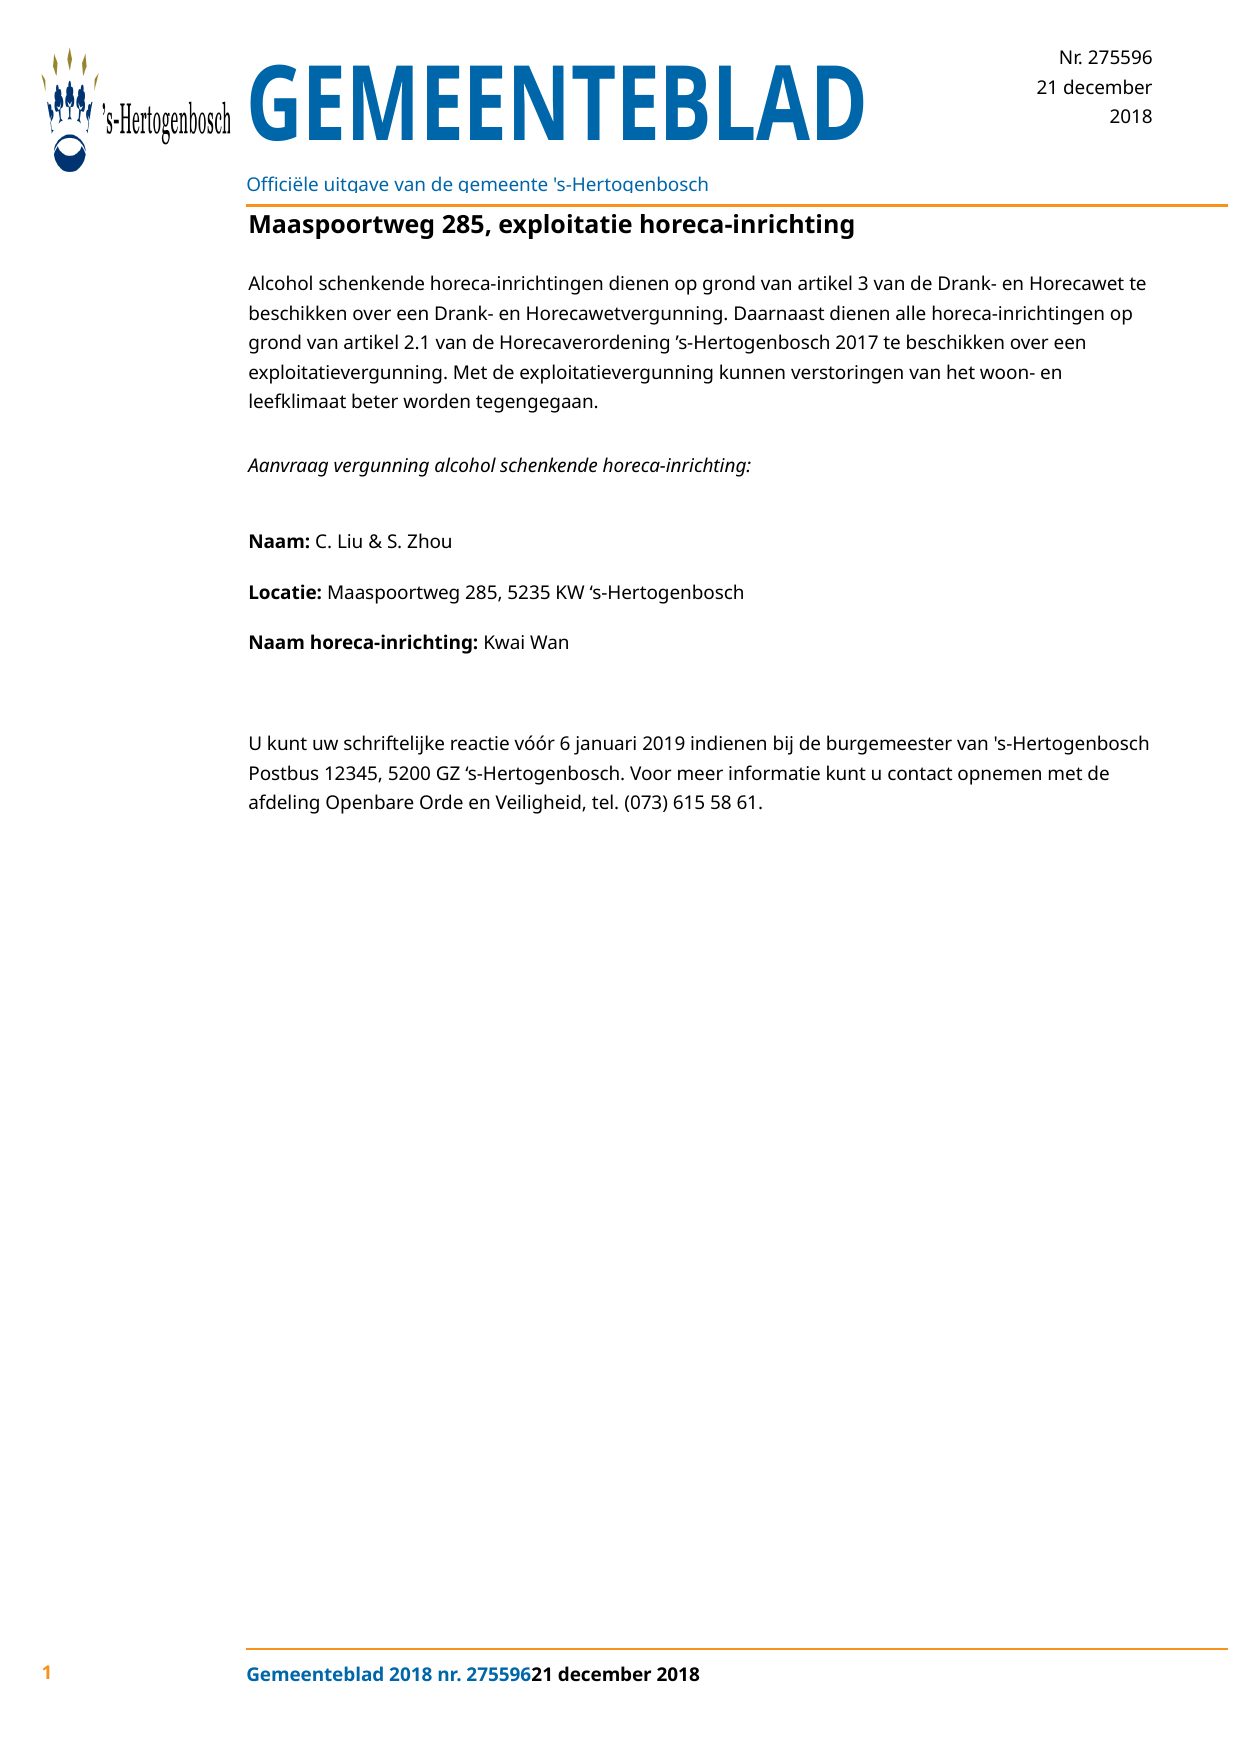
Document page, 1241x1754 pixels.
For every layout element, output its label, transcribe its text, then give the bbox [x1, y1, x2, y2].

text Naam: C. Liu & S. Zhou [248, 529, 1152, 554]
text Alcohol schenkende horeca-inrichtingen dienen op grond van artikel 3 van de Drank- en Horecawet te beschikken over een Drank- en Horecawetvergunning. Daarnaast dienen alle horeca-inrichtingen op grond van artikel 2.1 van de Horecaverordening ’s-Hertogenbosch 2017 te beschikken over een exploitatievergunning. Met de exploitatievergunning kunnen verstoringen van het woon- en leefklimaat beter worden tegengegaan. [248, 270, 1152, 414]
text Naam horeca-inrichting: Kwai Wan [248, 629, 1152, 655]
text Locatie: Maaspoortweg 285, 5235 KW ‘s-Hertogenbosch [248, 579, 1152, 605]
text Aanvraag vergunning alcohol schenkende horeca-inrichting: [248, 453, 1152, 478]
text U kunt uw schriftelijke reactie vóór 6 januari 2019 indienen bij de burgemeester van 's-Hertogenbosch Postbus 12345, 5200 GZ ‘s-Hertogenbosch. Voor meer informatie kunt u contact opnemen met de afdeling Openbare Orde en Veiligheid, tel. (073) 615 58 61. [248, 730, 1152, 815]
picture [41, 47, 231, 172]
text Maaspoortweg 285, exploitatie horeca-inrichting [248, 207, 1152, 241]
